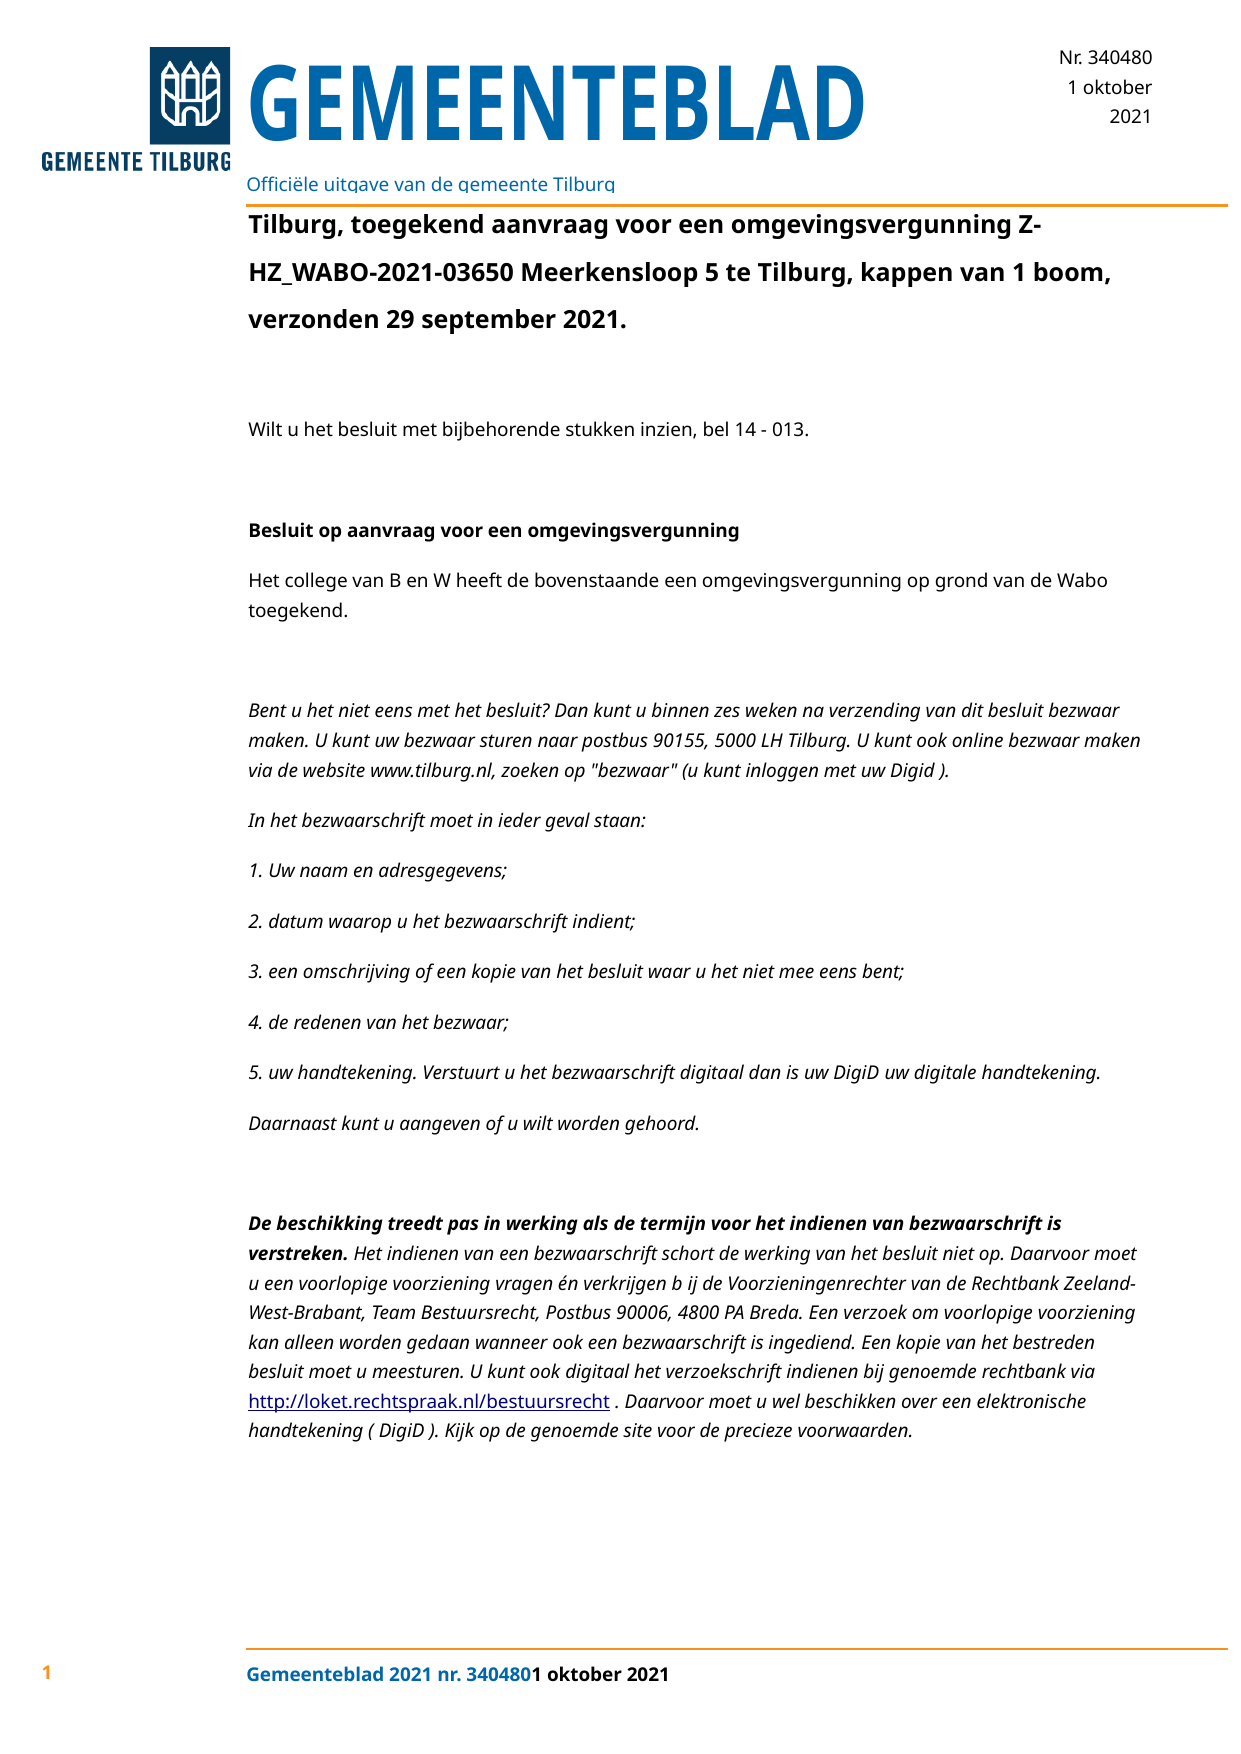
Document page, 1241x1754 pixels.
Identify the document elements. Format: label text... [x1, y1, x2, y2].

text 4. de redenen van het bezwaar; [248, 1009, 1152, 1034]
text Besluit op aanvraag voor een omgevingsvergunning [248, 517, 1152, 542]
picture [41, 47, 231, 172]
text Bent u het niet eens met het besluit? Dan kunt u binnen zes weken na verzending van dit besluit bezwaar maken. U kunt uw bezwaar sturen naar postbus 90155, 5000 LH Tilburg. U kunt ook online bezwaar maken via de website www.tilburg.nl, zoeken op "bezwaar" (u kunt inloggen met uw Digid ). [248, 698, 1152, 782]
text De beschikking treedt pas in werking als de termijn voor het indienen van bezwaarschrift is verstreken. Het indienen van een bezwaarschrift schort de werking van het besluit niet op. Daarvoor moet u een voorlopige voorziening vragen én verkrijgen b ij de Voorzieningenrechter van de Rechtbank Zeeland-West-Brabant, Team Bestuursrecht, Postbus 90006, 4800 PA Breda. Een verzoek om voorlopige voorziening kan alleen worden gedaan wanneer ook een bezwaarschrift is ingediend. Een kopie van het bestreden besluit moet u meesturen. U kunt ook digitaal het verzoekschrift indienen bij genoemde rechtbank via http://loket.rechtspraak.nl/bestuursrecht . Daarvoor moet u wel beschikken over een elektronische handtekening ( DigiD ). Kijk op de genoemde site voor de precieze voorwaarden. [248, 1211, 1152, 1443]
text 1. Uw naam en adresgegevens; [248, 858, 1152, 883]
text 2. datum waarop u het bezwaarschrift indient; [248, 908, 1152, 934]
text Het college van B en W heeft de bovenstaande een omgevingsvergunning op grond van de Wabo toegekend. [248, 567, 1152, 622]
text 5. uw handtekening. Verstuurt u het bezwaarschrift digitaal dan is uw DigiD uw digitale handtekening. [248, 1059, 1152, 1085]
text 3. een omschrijving of een kopie van het besluit waar u het niet mee eens bent; [248, 958, 1152, 984]
text In het bezwaarschrift moet in ieder geval staan: [248, 807, 1152, 833]
text Tilburg, toegekend aanvraag voor een omgevingsvergunning Z-HZ_WABO-2021-03650 Meerkensloop 5 te Tilburg, kappen van 1 boom, verzonden 29 september 2021. [248, 207, 1152, 336]
text Wilt u het besluit met bijbehorende stukken inzien, bel 14 - 013. [248, 416, 1152, 442]
text Daarnaast kunt u aangeven of u wilt worden gehoord. [248, 1110, 1152, 1135]
